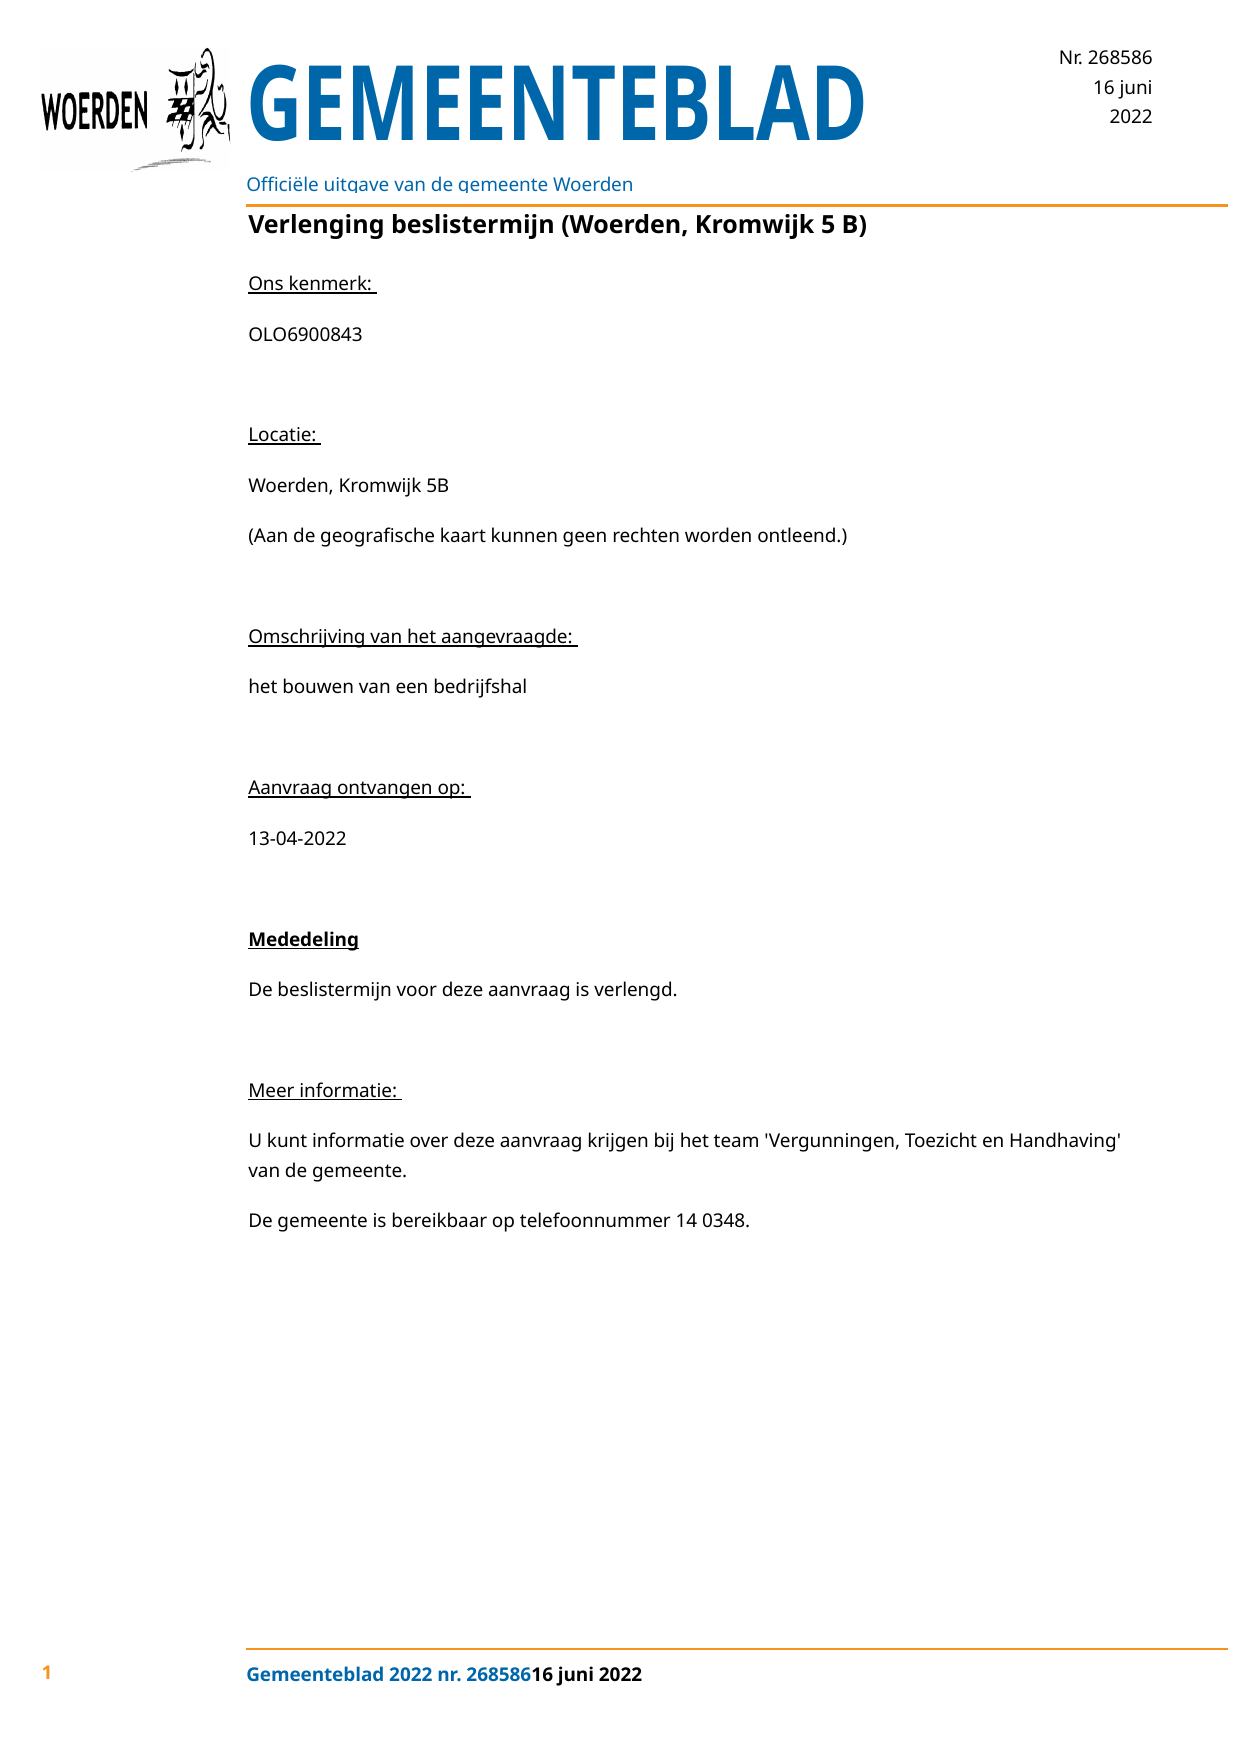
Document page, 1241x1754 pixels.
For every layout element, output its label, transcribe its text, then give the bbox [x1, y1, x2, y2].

text De gemeente is bereikbaar op telefoonnummer 14 0348. [248, 1207, 1152, 1233]
text OLO6900843 [248, 321, 1152, 346]
text Omschrijving van het aangevraagde: [248, 623, 1152, 649]
text Mededeling [248, 926, 1152, 951]
text Ons kenmerk: [248, 270, 1152, 296]
text Woerden, Kromwijk 5B [248, 472, 1152, 498]
text Aanvraag ontvangen op: [248, 774, 1152, 800]
picture [41, 47, 231, 172]
text Meer informatie: [248, 1077, 1152, 1103]
text 13-04-2022 [248, 825, 1152, 851]
text De beslistermijn voor deze aanvraag is verlengd. [248, 976, 1152, 1002]
text het bouwen van een bedrijfshal [248, 674, 1152, 699]
text Verlenging beslistermijn (Woerden, Kromwijk 5 B) [248, 207, 1152, 241]
text Locatie: [248, 422, 1152, 447]
text U kunt informatie over deze aanvraag krijgen bij het team 'Vergunningen, Toezicht en Handhaving' van de gemeente. [248, 1127, 1152, 1183]
text (Aan de geografische kaart kunnen geen rechten worden ontleend.) [248, 522, 1152, 548]
